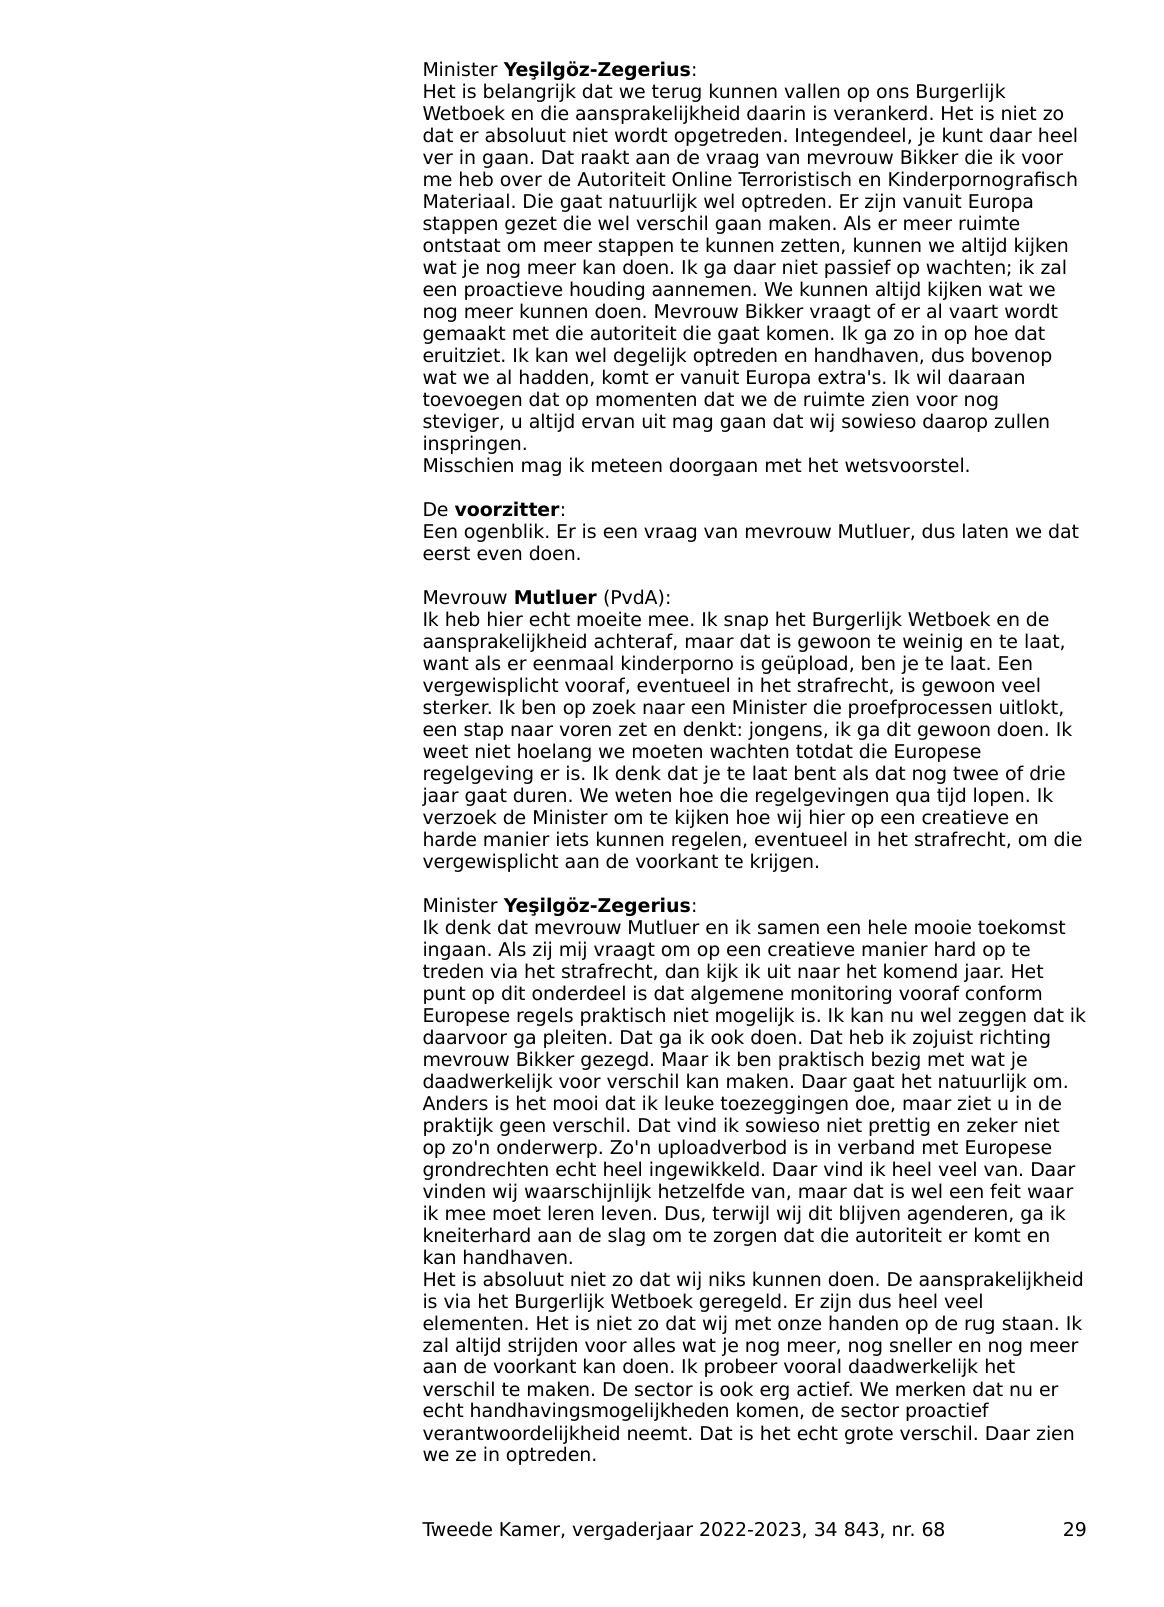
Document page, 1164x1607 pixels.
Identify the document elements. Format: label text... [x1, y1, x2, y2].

text De voorzitter: [422, 499, 1087, 521]
text Minister Yeşilgöz-Zegerius: [422, 895, 1087, 917]
text Het is belangrijk dat we terug kunnen vallen op ons Burgerlijk Wetboek en die aansprakelijkheid daarin is verankerd. Het is niet zo dat er absoluut niet wordt opgetreden. Integendeel, je kunt daar heel ver in gaan. Dat raakt aan de vraag van mevrouw Bikker die ik voor me heb over de Autoriteit Online Terroristisch en Kinderpornografisch Materiaal. Die gaat natuurlijk wel optreden. Er zijn vanuit Europa stappen gezet die wel verschil gaan maken. Als er meer ruimte ontstaat om meer stappen te kunnen zetten, kunnen we altijd kijken wat je nog meer kan doen. Ik ga daar niet passief op wachten; ik zal een proactieve houding aannemen. We kunnen altijd kijken wat we nog meer kunnen doen. Mevrouw Bikker vraagt of er al vaart wordt gemaakt met die autoriteit die gaat komen. Ik ga zo in op hoe dat eruitziet. Ik kan wel degelijk optreden en handhaven, dus bovenop wat we al hadden, komt er vanuit Europa extra's. Ik wil daaraan toevoegen dat op momenten dat we de ruimte zien voor nog steviger, u altijd ervan uit mag gaan dat wij sowieso daarop zullen inspringen. [422, 81, 1087, 455]
text Misschien mag ik meteen doorgaan met het wetsvoorstel. [422, 455, 1087, 477]
text Ik denk dat mevrouw Mutluer en ik samen een hele mooie toekomst ingaan. Als zij mij vraagt om op een creatieve manier hard op te treden via het strafrecht, dan kijk ik uit naar het komend jaar. Het punt op dit onderdeel is dat algemene monitoring vooraf conform Europese regels praktisch niet mogelijk is. Ik kan nu wel zeggen dat ik daarvoor ga pleiten. Dat ga ik ook doen. Dat heb ik zojuist richting mevrouw Bikker gezegd. Maar ik ben praktisch bezig met wat je daadwerkelijk voor verschil kan maken. Daar gaat het natuurlijk om. Anders is het mooi dat ik leuke toezeggingen doe, maar ziet u in de praktijk geen verschil. Dat vind ik sowieso niet prettig en zeker niet op zo'n onderwerp. Zo'n uploadverbod is in verband met Europese grondrechten echt heel ingewikkeld. Daar vind ik heel veel van. Daar vinden wij waarschijnlijk hetzelfde van, maar dat is wel een feit waar ik mee moet leren leven. Dus, terwijl wij dit blijven agenderen, ga ik kneiterhard aan de slag om te zorgen dat die autoriteit er komt en kan handhaven. [422, 917, 1087, 1268]
text Het is absoluut niet zo dat wij niks kunnen doen. De aansprakelijkheid is via het Burgerlijk Wetboek geregeld. Er zijn dus heel veel elementen. Het is niet zo dat wij met onze handen op de rug staan. Ik zal altijd strijden voor alles wat je nog meer, nog sneller en nog meer aan de voorkant kan doen. Ik probeer vooral daadwerkelijk het verschil te maken. De sector is ook erg actief. We merken dat nu er echt handhavingsmogelijkheden komen, de sector proactief verantwoordelijkheid neemt. Dat is het echt grote verschil. Daar zien we ze in optreden. [422, 1268, 1087, 1466]
text Minister Yeşilgöz-Zegerius: [422, 59, 1087, 81]
text Mevrouw Mutluer (PvdA): [422, 587, 1087, 609]
text Ik heb hier echt moeite mee. Ik snap het Burgerlijk Wetboek en de aansprakelijkheid achteraf, maar dat is gewoon te weinig en te laat, want als er eenmaal kinderporno is geüpload, ben je te laat. Een vergewisplicht vooraf, eventueel in het strafrecht, is gewoon veel sterker. Ik ben op zoek naar een Minister die proefprocessen uitlokt, een stap naar voren zet en denkt: jongens, ik ga dit gewoon doen. Ik weet niet hoelang we moeten wachten totdat die Europese regelgeving er is. Ik denk dat je te laat bent als dat nog twee of drie jaar gaat duren. We weten hoe die regelgevingen qua tijd lopen. Ik verzoek de Minister om te kijken hoe wij hier op een creatieve en harde manier iets kunnen regelen, eventueel in het strafrecht, om die vergewisplicht aan de voorkant te krijgen. [422, 609, 1087, 873]
text Een ogenblik. Er is een vraag van mevrouw Mutluer, dus laten we dat eerst even doen. [422, 521, 1087, 565]
